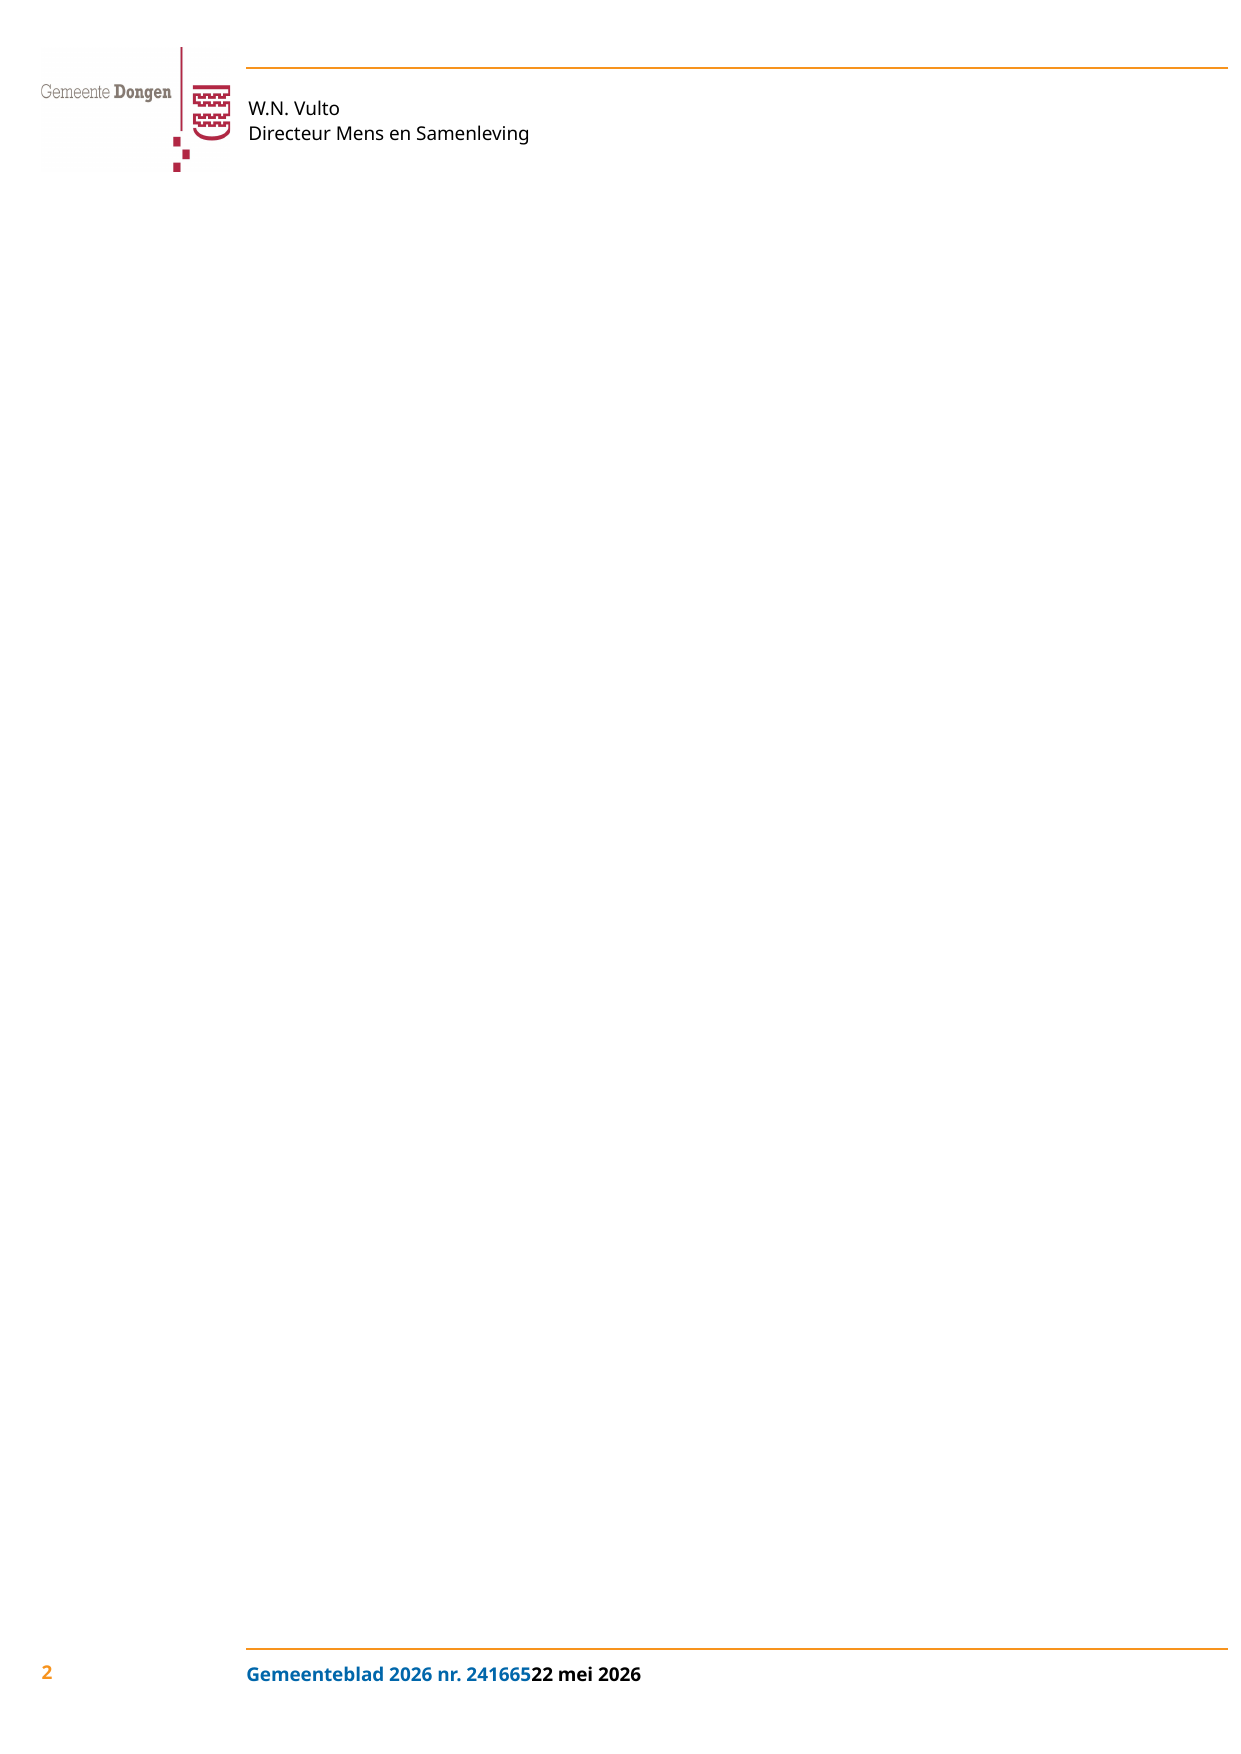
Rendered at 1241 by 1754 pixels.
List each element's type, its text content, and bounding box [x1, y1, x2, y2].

picture [41, 47, 231, 172]
text Directeur Mens en Samenleving [248, 121, 1152, 146]
text W.N. Vulto [248, 95, 1152, 121]
